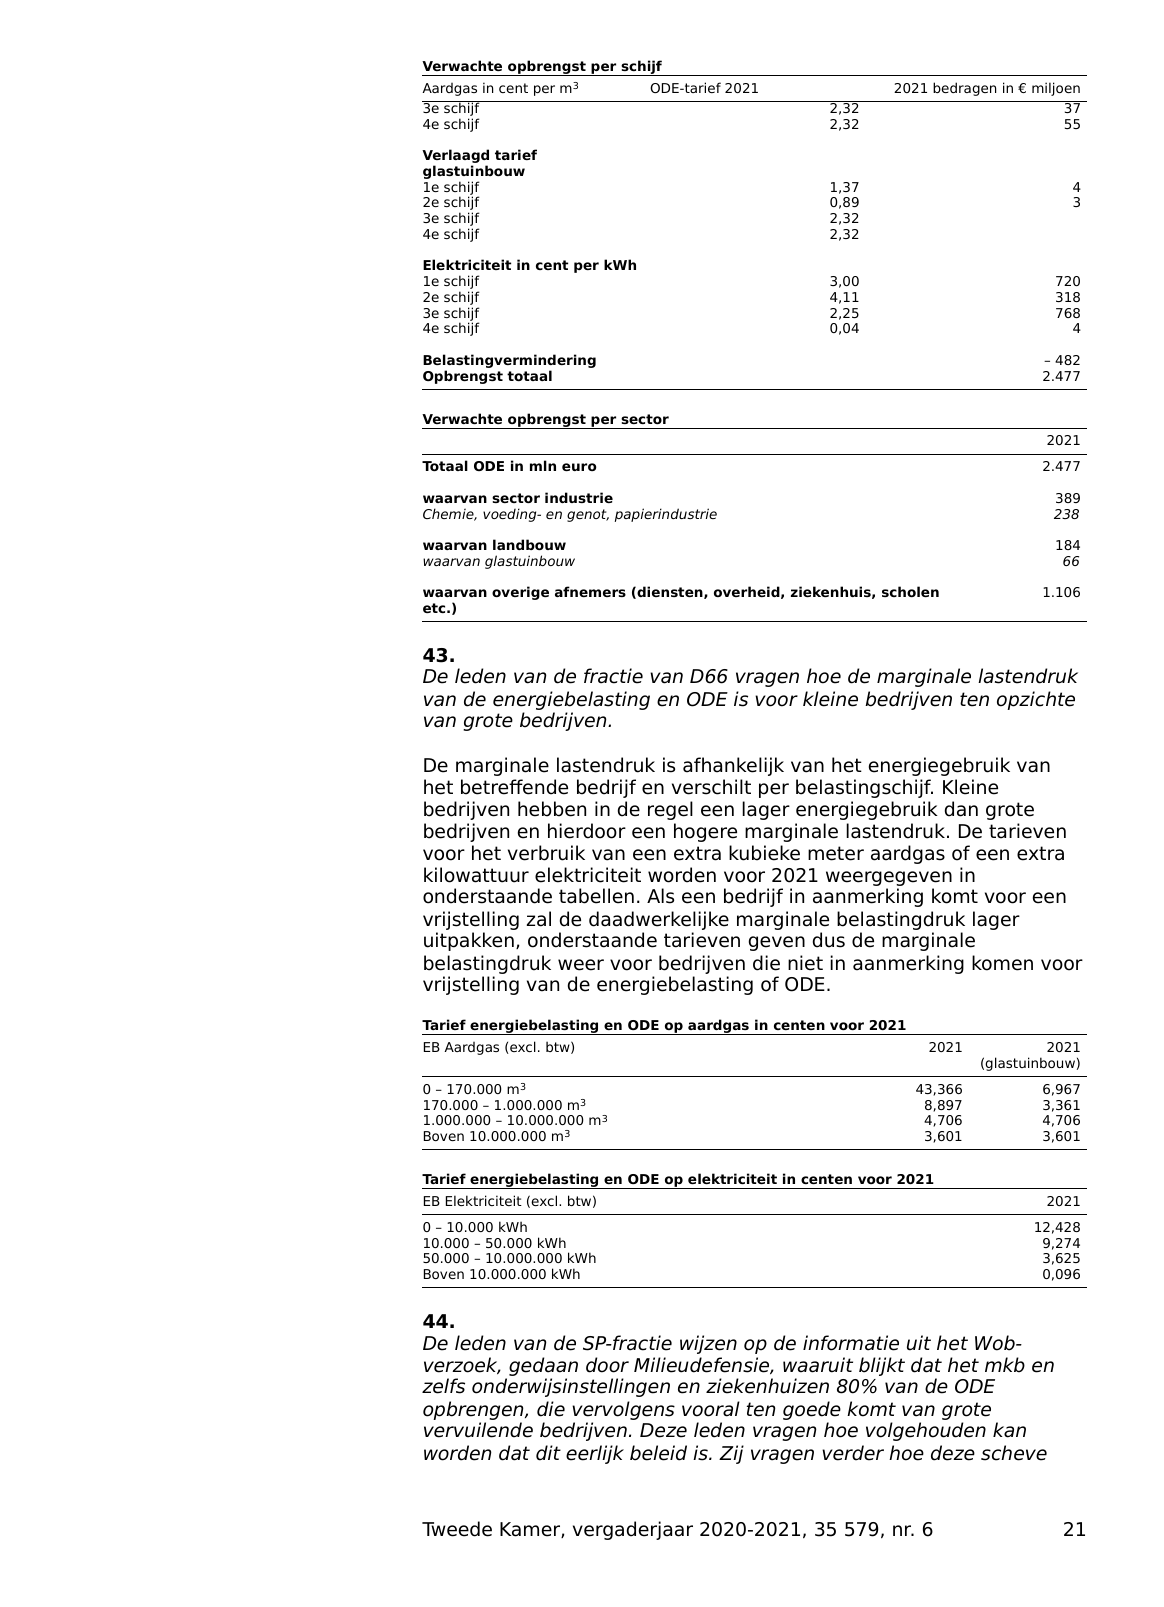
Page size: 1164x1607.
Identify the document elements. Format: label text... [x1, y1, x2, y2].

table_cell [969, 475, 1087, 491]
table_cell 1e schijf [422, 274, 644, 290]
table_cell 2021 [969, 429, 1087, 453]
table_cell [422, 569, 968, 585]
table_cell [865, 337, 1087, 353]
table_cell [644, 148, 865, 179]
table_cell 3e schijf [422, 211, 644, 227]
table_cell 4e schijf [422, 321, 644, 337]
text De marginale lastendruk is afhankelijk van het energiegebruik van het betreffende bedrijf en verschilt per belastingschijf. Kleine bedrijven hebben in de regel een lager energiegebruik dan grote bedrijven en hierdoor een hogere marginale lastendruk. De tarieven voor het verbruik van een extra kubieke meter aardgas of een extra kilowattuur elektriciteit worden voor 2021 weergegeven in onderstaande tabellen. Als een bedrijf in aanmerking komt voor een vrijstelling zal de daadwerkelijke marginale belastingdruk lager uitpakken, onderstaande tarieven geven dus de marginale belastingdruk weer voor bedrijven die niet in aanmerking komen voor vrijstelling van de energiebelasting of ODE. [422, 754, 1087, 996]
table_cell 37 [865, 102, 1087, 117]
table_cell 12,428 [969, 1215, 1087, 1235]
table_cell [865, 148, 1087, 179]
table_cell 3,601 [850, 1129, 968, 1149]
table_cell 0 – 170.000 m3 [422, 1077, 850, 1097]
table_cell – 482 [865, 353, 1087, 368]
table_cell [969, 569, 1087, 585]
table_cell 4,11 [644, 290, 865, 305]
table_cell Verlaagd tarief glastuinbouw [422, 148, 644, 179]
table_cell waarvan sector industrie [422, 491, 968, 506]
table_cell [865, 258, 1087, 274]
table_cell EB Elektriciteit (excl. btw) [422, 1189, 968, 1214]
table_cell 170.000 – 1.000.000 m3 [422, 1097, 850, 1113]
text 44. [422, 1311, 1087, 1332]
table_cell 1.000.000 – 10.000.000 m3 [422, 1113, 850, 1129]
table_cell [644, 337, 865, 353]
table_header Tarief energiebelasting en ODE op aardgas in centen voor 2021 [422, 1018, 1087, 1034]
table_cell [422, 522, 968, 538]
table_cell 8,897 [850, 1097, 968, 1113]
table_cell ODE-tarief 2021 [644, 76, 865, 101]
table_cell [865, 243, 1087, 258]
table_cell 6,967 [969, 1077, 1087, 1097]
table_cell 3,361 [969, 1097, 1087, 1113]
table_cell 2.477 [969, 455, 1087, 475]
table_cell [422, 337, 644, 353]
table_cell waarvan overige afnemers (diensten, overheid, ziekenhuis, scholen etc.) [422, 585, 968, 621]
table_cell [422, 475, 968, 491]
table_cell 2,32 [644, 117, 865, 132]
table_cell 0,096 [969, 1267, 1087, 1287]
table_cell 3 [865, 195, 1087, 211]
table_cell 1e schijf [422, 180, 644, 195]
table_header Verwachte opbrengst per sector [422, 412, 1087, 427]
table_cell 0,89 [644, 195, 865, 211]
table_cell 2021 [969, 1189, 1087, 1214]
table_cell 2021 [850, 1035, 968, 1076]
table_cell [969, 522, 1087, 538]
table_cell 2e schijf [422, 195, 644, 211]
table_cell 2.477 [865, 368, 1087, 389]
table_cell 2021 bedragen in € miljoen [865, 76, 1087, 101]
table_cell Boven 10.000.000 m3 [422, 1129, 850, 1149]
table_cell 2e schijf [422, 290, 644, 305]
table_cell [644, 368, 865, 389]
table_cell 3,00 [644, 274, 865, 290]
table_cell 184 [969, 538, 1087, 554]
table_cell [422, 133, 644, 148]
table_cell 66 [969, 554, 1087, 569]
table_cell EB Aardgas (excl. btw) [422, 1035, 850, 1076]
table_cell [644, 133, 865, 148]
table_cell 318 [865, 290, 1087, 305]
table_cell 0,04 [644, 321, 865, 337]
table_cell [644, 243, 865, 258]
table_cell [865, 211, 1087, 227]
table_cell 3,601 [969, 1129, 1087, 1149]
text 43. [422, 644, 1087, 666]
text De leden van de fractie van D66 vragen hoe de marginale lastendruk van de energiebelasting en ODE is voor kleine bedrijven ten opzichte van grote bedrijven. [422, 666, 1087, 732]
table_header Verwachte opbrengst per schijf [422, 59, 1087, 75]
table_cell Belastingvermindering [422, 353, 644, 368]
table_cell [644, 258, 865, 274]
table_cell 2,25 [644, 305, 865, 321]
table_cell 2,32 [644, 102, 865, 117]
table_cell 4e schijf [422, 227, 644, 242]
table_cell 4e schijf [422, 117, 644, 132]
table_cell Totaal ODE in mln euro [422, 455, 968, 475]
table_cell [422, 429, 968, 453]
table_cell [422, 243, 644, 258]
table_cell 0 – 10.000 kWh [422, 1215, 968, 1235]
table_cell Chemie, voeding- en genot, papierindustrie [422, 506, 968, 522]
table_cell [644, 353, 865, 368]
table_cell [865, 227, 1087, 242]
table_cell 10.000 – 50.000 kWh [422, 1235, 968, 1251]
table_cell Opbrengst totaal [422, 368, 644, 389]
table_cell 2021 (glastuinbouw) [969, 1035, 1087, 1076]
table_header Tarief energiebelasting en ODE op elektriciteit in centen voor 2021 [422, 1172, 1087, 1188]
table_cell 4,706 [969, 1113, 1087, 1129]
table_cell 3e schijf [422, 102, 644, 117]
table_cell 1,37 [644, 180, 865, 195]
table_cell Boven 10.000.000 kWh [422, 1267, 968, 1287]
table_cell [865, 133, 1087, 148]
table_cell 50.000 – 10.000.000 kWh [422, 1251, 968, 1267]
table_cell 389 [969, 491, 1087, 506]
table_cell 768 [865, 305, 1087, 321]
table_cell 4,706 [850, 1113, 968, 1129]
table_cell 238 [969, 506, 1087, 522]
table_cell waarvan glastuinbouw [422, 554, 968, 569]
table_cell waarvan landbouw [422, 538, 968, 554]
table_cell 2,32 [644, 211, 865, 227]
table_cell 4 [865, 180, 1087, 195]
table_cell 3e schijf [422, 305, 644, 321]
table_cell 2,32 [644, 227, 865, 242]
table_cell Aardgas in cent per m3 [422, 76, 644, 101]
table_cell 55 [865, 117, 1087, 132]
table_cell 43,366 [850, 1077, 968, 1097]
table_cell 720 [865, 274, 1087, 290]
table_cell 4 [865, 321, 1087, 337]
table_cell Elektriciteit in cent per kWh [422, 258, 644, 274]
table_cell 3,625 [969, 1251, 1087, 1267]
text De leden van de SP-fractie wijzen op de informatie uit het Wob-verzoek, gedaan door Milieudefensie, waaruit blijkt dat het mkb en zelfs onderwijsinstellingen en ziekenhuizen 80% van de ODE opbrengen, die vervolgens vooral ten goede komt van grote vervuilende bedrijven. Deze leden vragen hoe volgehouden kan worden dat dit eerlijk beleid is. Zij vragen verder hoe deze scheve [422, 1332, 1087, 1464]
table_cell 9,274 [969, 1235, 1087, 1251]
table_cell 1.106 [969, 585, 1087, 621]
